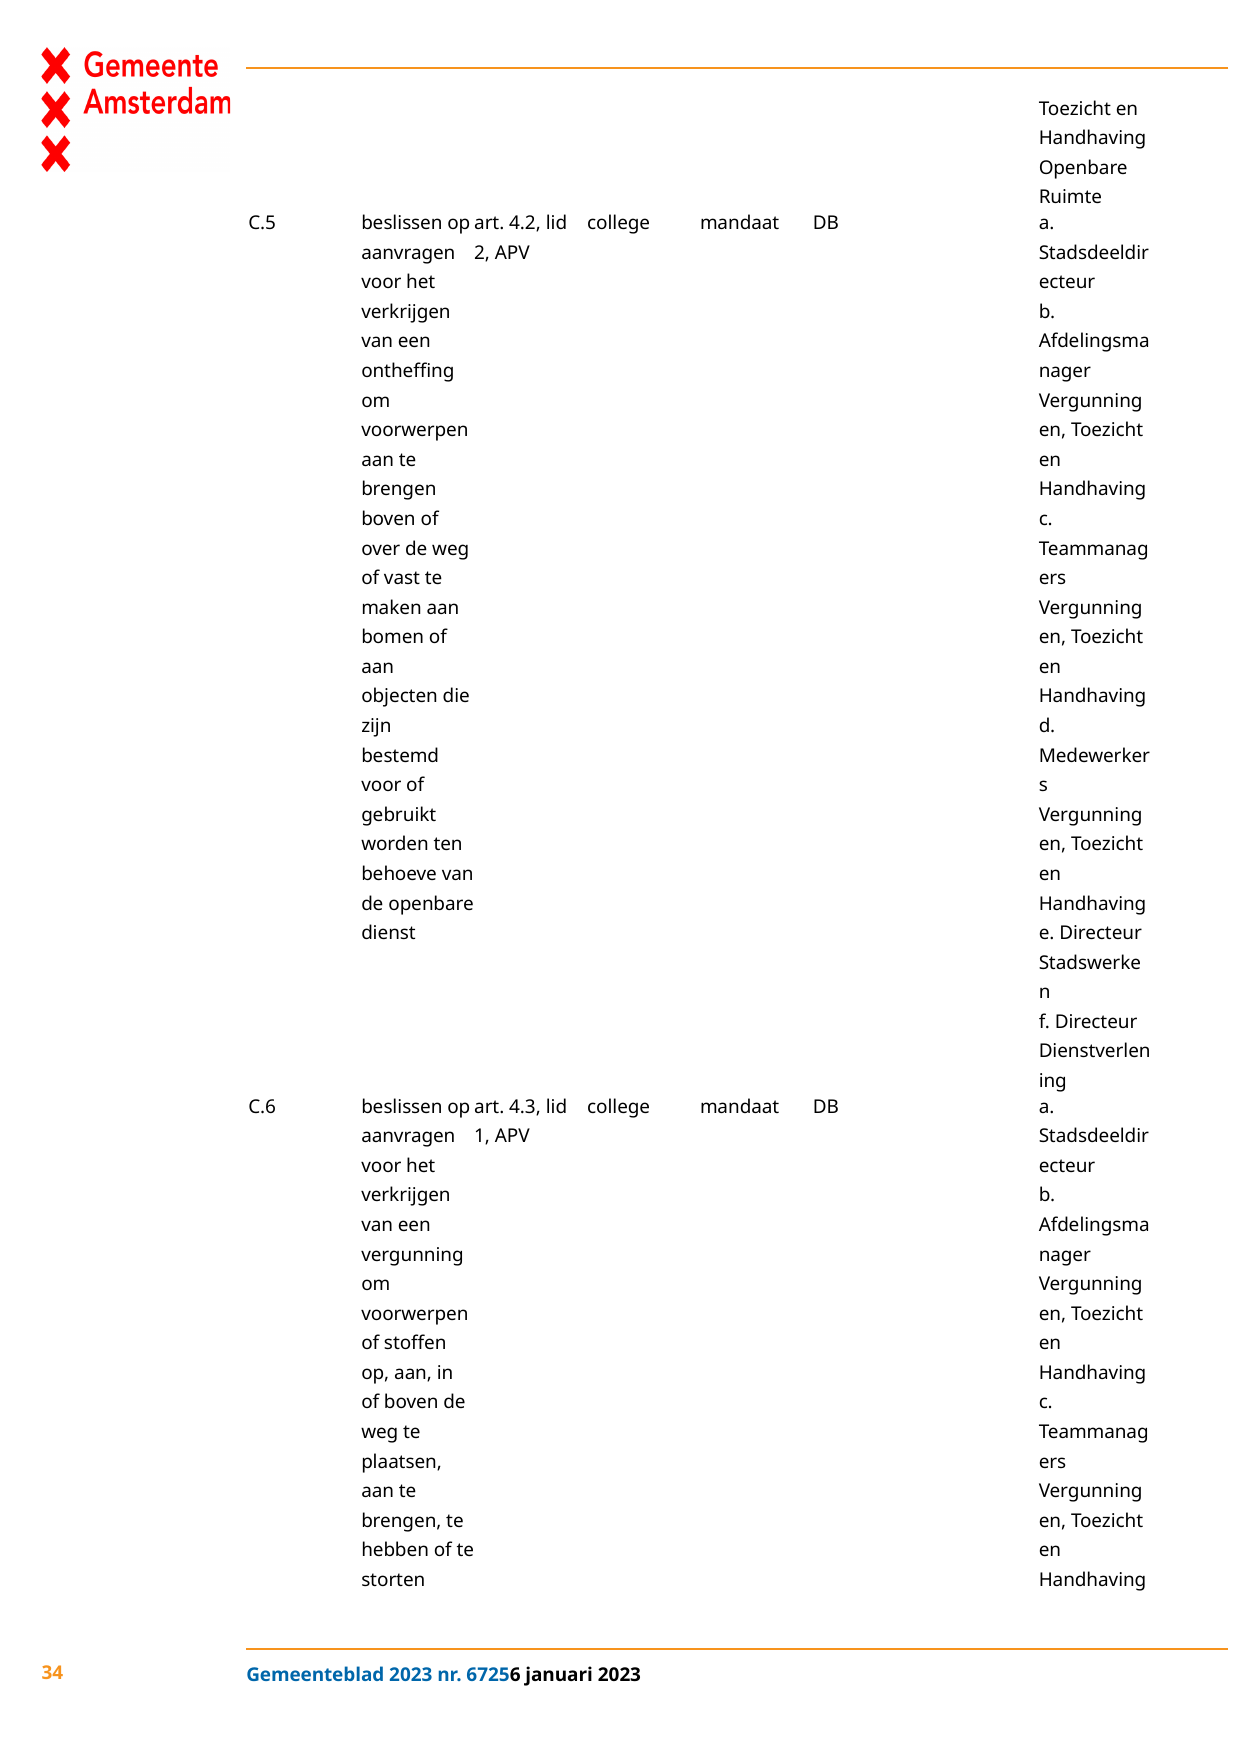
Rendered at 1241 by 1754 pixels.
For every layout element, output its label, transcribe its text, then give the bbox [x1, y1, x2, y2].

table_cell art. 4.3, lid 1, APV [474, 1093, 587, 1592]
table_cell C.5 [248, 209, 361, 1093]
table_cell art. 4.2, lid 2, APV [474, 209, 587, 1093]
table_cell C.6 [248, 1093, 361, 1592]
table_cell DB [813, 209, 926, 1093]
table_cell [361, 95, 474, 209]
table_cell a. Stadsdeeldirecteur b. Afdelingsmanager Vergunningen, Toezicht en Handhaving c. Teammanagers Vergunningen, Toezicht en Handhaving d. Medewerkers Vergunningen, Toezicht en Handhaving e. Directeur Stadswerken f. Directeur Dienstverlening [1039, 209, 1152, 1093]
table_cell mandaat [700, 209, 813, 1093]
table_cell mandaat [700, 1093, 813, 1592]
table_cell a. Stadsdeeldirecteur b. Afdelingsmanager Vergunningen, Toezicht en Handhaving c. Teammanagers Vergunningen, Toezicht en Handhaving [1039, 1093, 1152, 1592]
table_cell [474, 95, 587, 209]
table_cell college [587, 1093, 700, 1592]
table_cell [700, 95, 813, 209]
table_cell [248, 95, 361, 209]
table_cell college [587, 209, 700, 1093]
table_cell [926, 95, 1038, 209]
table_cell [813, 95, 926, 209]
table_cell DB [813, 1093, 926, 1592]
table_cell [926, 1093, 1038, 1592]
table_cell Toezicht en Handhaving Openbare Ruimte [1039, 95, 1152, 209]
table_cell beslissen op aanvragen voor het verkrijgen van een vergunning om voorwerpen of stoffen op, aan, in of boven de weg te plaatsen, aan te brengen, te hebben of te storten [361, 1093, 474, 1592]
table_cell beslissen op aanvragen voor het verkrijgen van een ontheffing om voorwerpen aan te brengen boven of over de weg of vast te maken aan bomen of aan objecten die zijn bestemd voor of gebruikt worden ten behoeve van de openbare dienst [361, 209, 474, 1093]
table_cell [587, 95, 700, 209]
table_cell [926, 209, 1038, 1093]
picture [41, 47, 231, 172]
